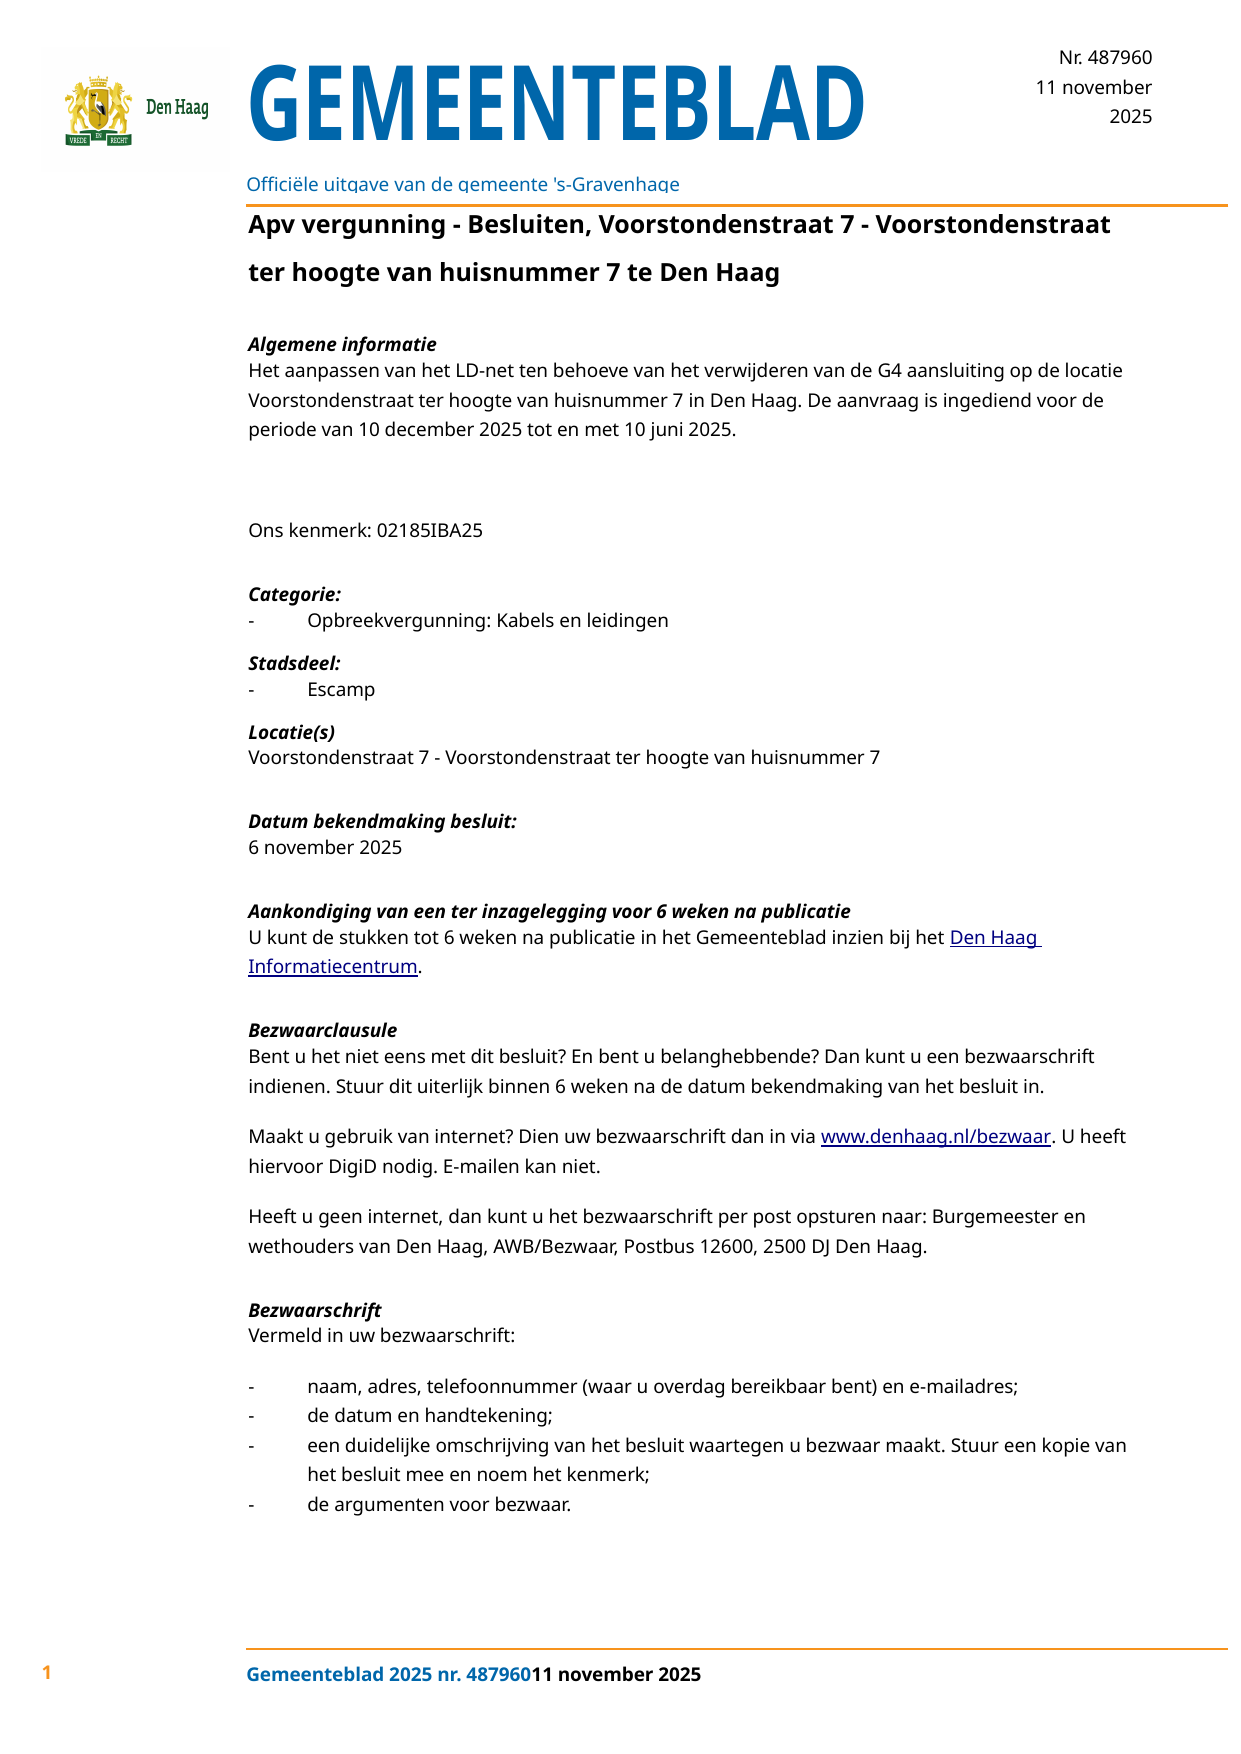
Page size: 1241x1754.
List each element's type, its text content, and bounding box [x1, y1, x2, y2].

text 6 november 2025 [248, 834, 1152, 860]
text Stadsdeel: [248, 650, 1152, 676]
text Maakt u gebruik van internet? Dien uw bezwaarschrift dan in via www.denhaag.nl/bezwaar. U heeft hiervoor DigiD nodig. E-mailen kan niet. [248, 1123, 1152, 1178]
text Categorie: [248, 581, 1152, 607]
text Heeft u geen internet, dan kunt u het bezwaarschrift per post opsturen naar: Burgemeester en wethouders van Den Haag, AWB/Bezwaar, Postbus 12600, 2500 DJ Den Haag. [248, 1203, 1152, 1258]
text Vermeld in uw bezwaarschrift: [248, 1322, 1152, 1348]
text Bezwaarclausule [248, 1017, 1152, 1043]
list de argumenten voor bezwaar. [248, 1491, 1152, 1517]
list Opbreekvergunning: Kabels en leidingen [248, 607, 1152, 633]
picture [41, 47, 231, 172]
text Aankondiging van een ter inzagelegging voor 6 weken na publicatie [248, 898, 1152, 924]
list naam, adres, telefoonnummer (waar u overdag bereikbaar bent) en e-mailadres; [248, 1373, 1152, 1399]
list een duidelijke omschrijving van het besluit waartegen u bezwaar maakt. Stuur een kopie van het besluit mee en noem het kenmerk; [248, 1432, 1152, 1487]
text Ons kenmerk: 02185IBA25 [248, 517, 1152, 543]
text Voorstondenstraat 7 - Voorstondenstraat ter hoogte van huisnummer 7 [248, 744, 1152, 770]
text Bezwaarschrift [248, 1297, 1152, 1322]
text Locatie(s) [248, 719, 1152, 744]
text U kunt de stukken tot 6 weken na publicatie in het Gemeenteblad inzien bij het Den Haag Informatiecentrum. [248, 924, 1152, 979]
text Apv vergunning - Besluiten, Voorstondenstraat 7 - Voorstondenstraat ter hoogte van huisnummer 7 te Den Haag [248, 207, 1152, 288]
text Bent u het niet eens met dit besluit? En bent u belanghebbende? Dan kunt u een bezwaarschrift indienen. Stuur dit uiterlijk binnen 6 weken na de datum bekendmaking van het besluit in. [248, 1043, 1152, 1098]
text Datum bekendmaking besluit: [248, 808, 1152, 834]
list de datum en handtekening; [248, 1402, 1152, 1428]
text Algemene informatie [248, 331, 1152, 357]
list Escamp [248, 676, 1152, 701]
text Het aanpassen van het LD-net ten behoeve van het verwijderen van de G4 aansluiting op de locatie Voorstondenstraat ter hoogte van huisnummer 7 in Den Haag. De aanvraag is ingediend voor de periode van 10 december 2025 tot en met 10 juni 2025. [248, 357, 1152, 442]
